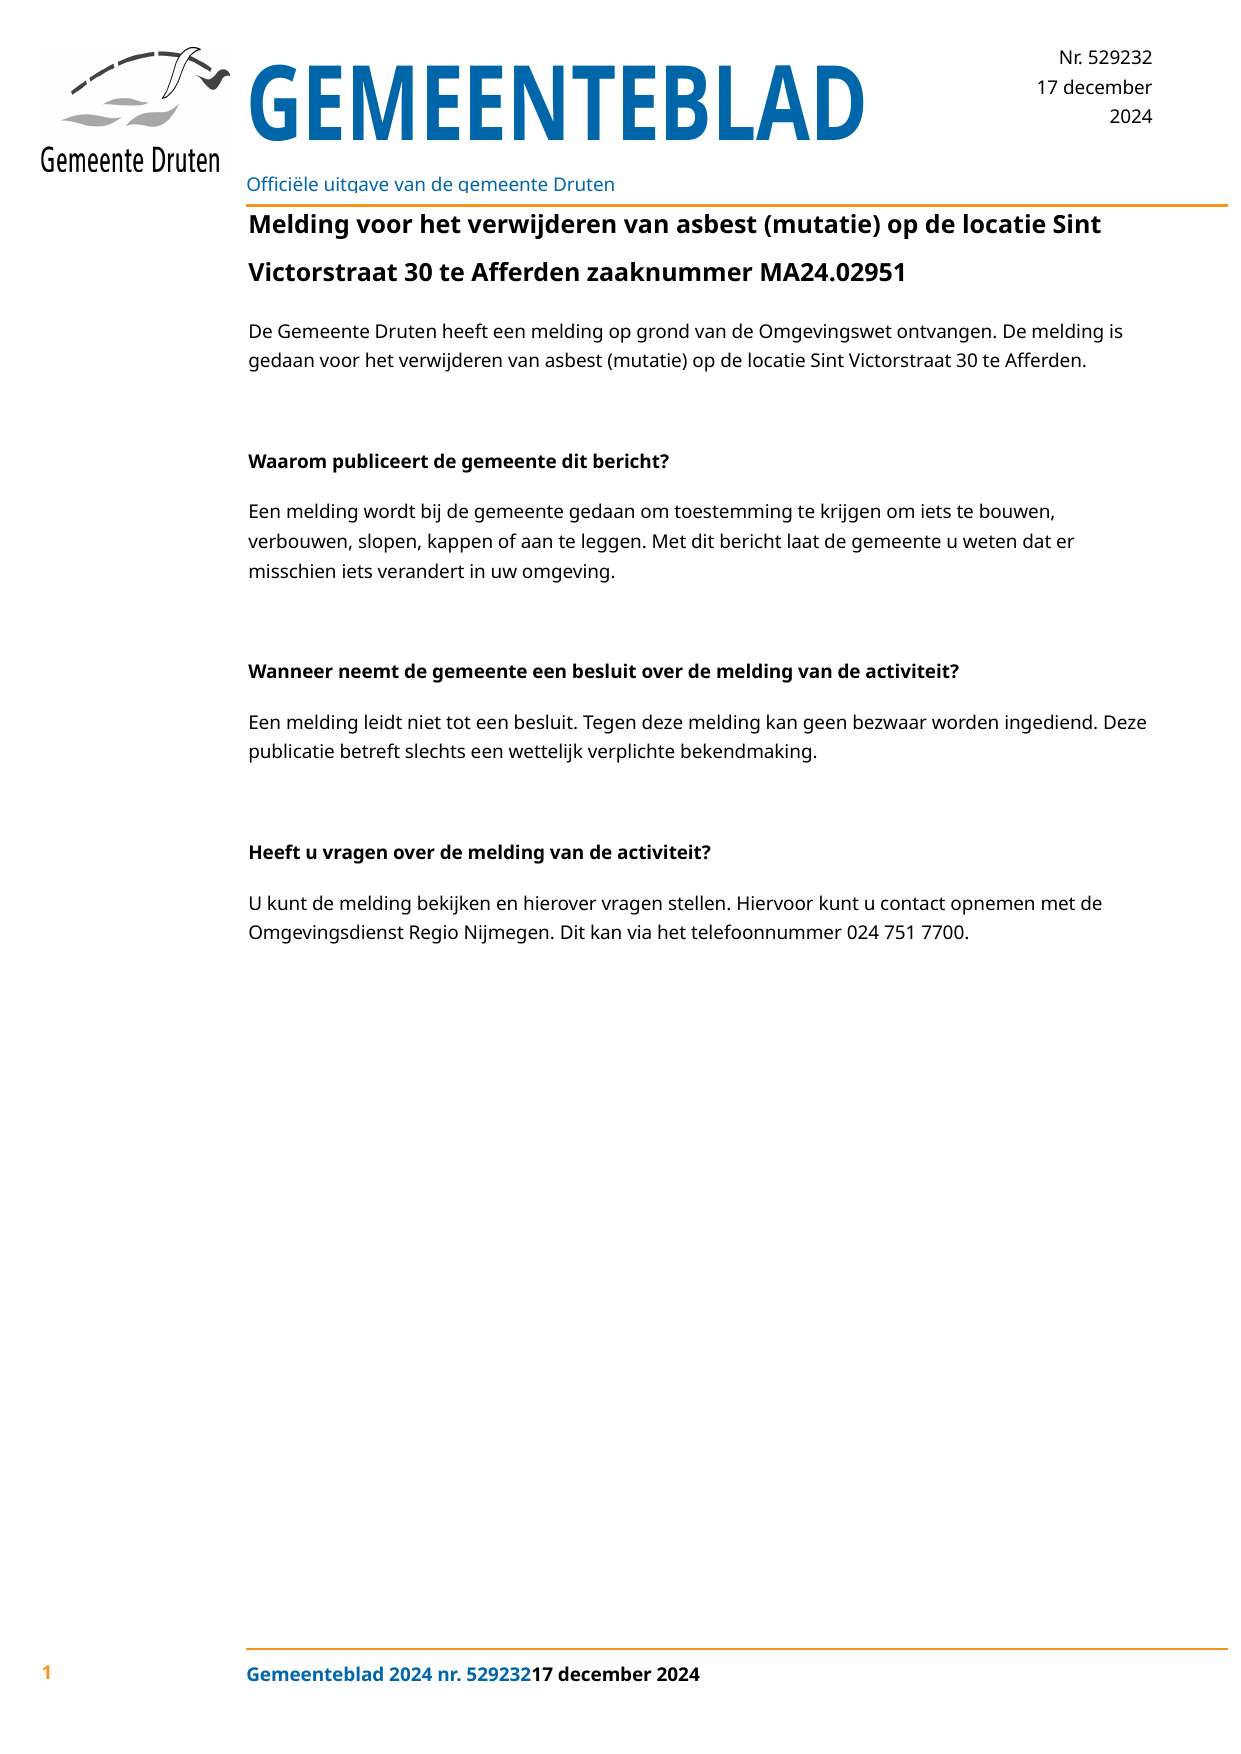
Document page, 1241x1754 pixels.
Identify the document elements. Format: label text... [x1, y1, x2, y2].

text Een melding leidt niet tot een besluit. Tegen deze melding kan geen bezwaar worden ingediend. Deze publicatie betreft slechts een wettelijk verplichte bekendmaking. [248, 709, 1152, 764]
picture [41, 47, 231, 172]
text Een melding wordt bij de gemeente gedaan om toestemming te krijgen om iets te bouwen, verbouwen, slopen, kappen of aan te leggen. Met dit bericht laat de gemeente u weten dat er misschien iets verandert in uw omgeving. [248, 499, 1152, 584]
text De Gemeente Druten heeft een melding op grond van de Omgevingswet ontvangen. De melding is gedaan voor het verwijderen van asbest (mutatie) op de locatie Sint Victorstraat 30 te Afferden. [248, 318, 1152, 373]
text Heeft u vragen over de melding van de activiteit? [248, 839, 1152, 865]
text U kunt de melding bekijken en hierover vragen stellen. Hiervoor kunt u contact opnemen met de Omgevingsdienst Regio Nijmegen. Dit kan via het telefoonnummer 024 751 7700. [248, 890, 1152, 945]
text Melding voor het verwijderen van asbest (mutatie) op de locatie Sint Victorstraat 30 te Afferden zaaknummer MA24.02951 [248, 207, 1152, 288]
text Waarom publiceert de gemeente dit bericht? [248, 448, 1152, 474]
text Wanneer neemt de gemeente een besluit over de melding van de activiteit? [248, 659, 1152, 684]
